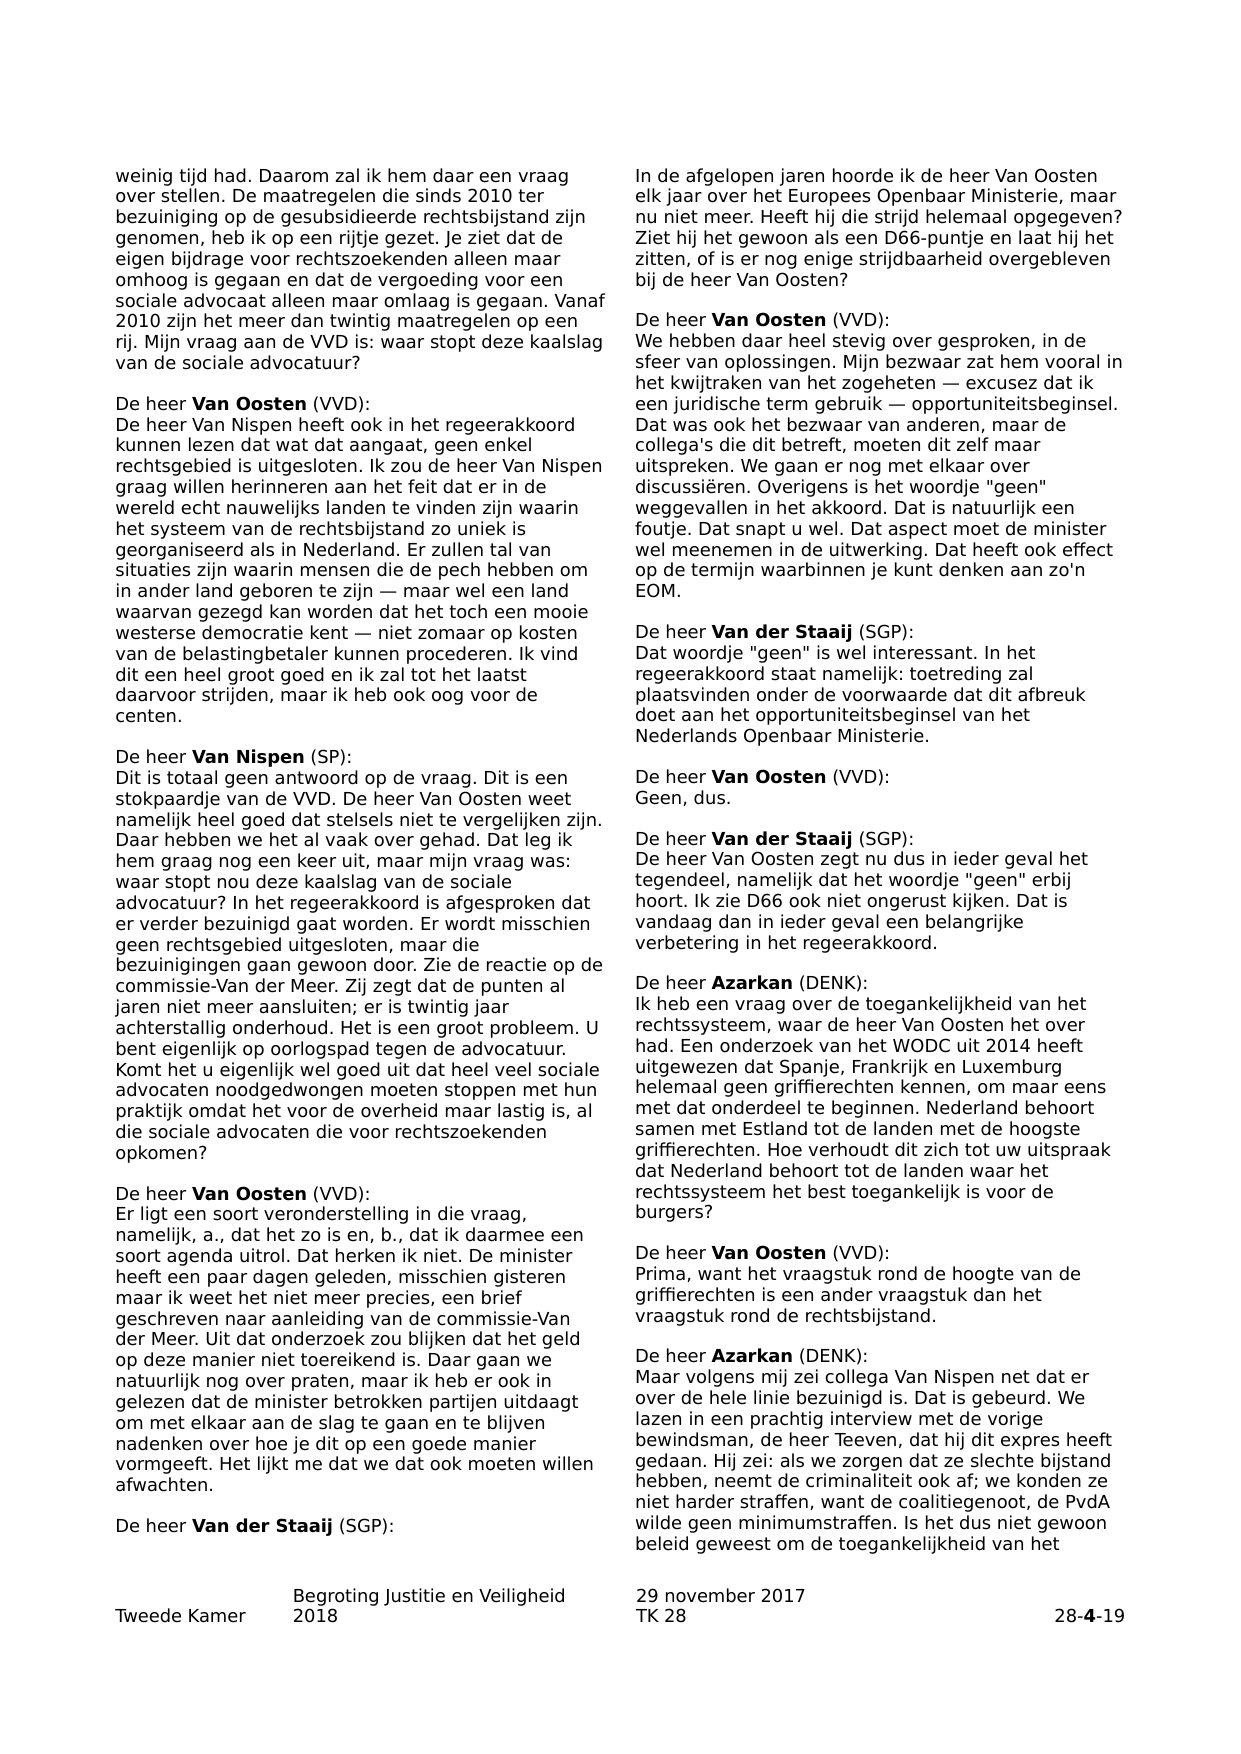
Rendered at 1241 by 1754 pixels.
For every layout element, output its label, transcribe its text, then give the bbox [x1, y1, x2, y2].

text weinig tijd had. Daarom zal ik hem daar een vraag over stellen. De maatregelen die sinds 2010 ter bezuiniging op de gesubsidieerde rechtsbijstand zijn genomen, heb ik op een rijtje gezet. Je ziet dat de eigen bijdrage voor rechtszoekenden alleen maar omhoog is gegaan en dat de vergoeding voor een sociale advocaat alleen maar omlaag is gegaan. Vanaf 2010 zijn het meer dan twintig maatregelen op een rij. Mijn vraag aan de VVD is: waar stopt deze kaalslag van de sociale advocatuur? [115, 165, 605, 374]
text Maar volgens mij zei collega Van Nispen net dat er over de hele linie bezuinigd is. Dat is gebeurd. We lazen in een prachtig interview met de vorige bewindsman, de heer Teeven, dat hij dit expres heeft gedaan. Hij zei: als we zorgen dat ze slechte bijstand hebben, neemt de criminaliteit ook af; we konden ze niet harder straffen, want de coalitiegenoot, de PvdA wilde geen minimumstraffen. Is het dus niet gewoon beleid geweest om de toegankelijkheid van het [635, 1367, 1125, 1554]
text Ik heb een vraag over de toegankelijkheid van het rechtssysteem, waar de heer Van Oosten het over had. Een onderzoek van het WODC uit 2014 heeft uitgewezen dat Spanje, Frankrijk en Luxemburg helemaal geen griffierechten kennen, om maar eens met dat onderdeel te beginnen. Nederland behoort samen met Estland tot de landen met de hoogste griffierechten. Hoe verhoudt dit zich tot uw uitspraak dat Nederland behoort tot de landen waar het rechtssysteem het best toegankelijk is voor de burgers? [635, 994, 1125, 1223]
text De heer Van Nispen (SP): [115, 747, 605, 768]
text Dat woordje "geen" is wel interessant. In het regeerakkoord staat namelijk: toetreding zal plaatsvinden onder de voorwaarde dat dit afbreuk doet aan het opportuniteitsbeginsel van het Nederlands Openbaar Ministerie. [635, 643, 1125, 747]
text De heer Van Oosten (VVD): [115, 394, 605, 414]
text De heer Azarkan (DENK): [635, 1346, 1125, 1367]
text De heer Azarkan (DENK): [635, 973, 1125, 994]
text De heer Van der Staaij (SGP): [635, 622, 1125, 643]
text Dit is totaal geen antwoord op de vraag. Dit is een stokpaardje van de VVD. De heer Van Oosten weet namelijk heel goed dat stelsels niet te vergelijken zijn. Daar hebben we het al vaak over gehad. Dat leg ik hem graag nog een keer uit, maar mijn vraag was: waar stopt nou deze kaalslag van de sociale advocatuur? In het regeerakkoord is afgesproken dat er verder bezuinigd gaat worden. Er wordt misschien geen rechtsgebied uitgesloten, maar die bezuinigingen gaan gewoon door. Zie de reactie op de commissie-Van der Meer. Zij zegt dat de punten al jaren niet meer aansluiten; er is twintig jaar achterstallig onderhoud. Het is een groot probleem. U bent eigenlijk op oorlogspad tegen de advocatuur. Komt het u eigenlijk wel goed uit dat heel veel sociale advocaten noodgedwongen moeten stoppen met hun praktijk omdat het voor de overheid maar lastig is, al die sociale advocaten die voor rechtszoekenden opkomen? [115, 768, 605, 1163]
text In de afgelopen jaren hoorde ik de heer Van Oosten elk jaar over het Europees Openbaar Ministerie, maar nu niet meer. Heeft hij die strijd helemaal opgegeven? Ziet hij het gewoon als een D66-puntje en laat hij het zitten, of is er nog enige strijdbaarheid overgebleven bij de heer Van Oosten? [635, 165, 1125, 290]
text De heer Van Oosten (VVD): [635, 310, 1125, 331]
text De heer Van der Staaij (SGP): [115, 1516, 605, 1537]
text Geen, dus. [635, 787, 1125, 808]
text De heer Van der Staaij (SGP): [635, 828, 1125, 849]
text De heer Van Oosten (VVD): [115, 1183, 605, 1204]
text De heer Van Nispen heeft ook in het regeerakkoord kunnen lezen dat wat dat aangaat, geen enkel rechtsgebied is uitgesloten. Ik zou de heer Van Nispen graag willen herinneren aan het feit dat er in de wereld echt nauwelijks landen te vinden zijn waarin het systeem van de rechtsbijstand zo uniek is georganiseerd als in Nederland. Er zullen tal van situaties zijn waarin mensen die de pech hebben om in ander land geboren te zijn — maar wel een land waarvan gezegd kan worden dat het toch een mooie westerse democratie kent — niet zomaar op kosten van de belastingbetaler kunnen procederen. Ik vind dit een heel groot goed en ik zal tot het laatst daarvoor strijden, maar ik heb ook oog voor de centen. [115, 414, 605, 727]
text We hebben daar heel stevig over gesproken, in de sfeer van oplossingen. Mijn bezwaar zat hem vooral in het kwijtraken van het zogeheten — excusez dat ik een juridische term gebruik — opportuniteitsbeginsel. Dat was ook het bezwaar van anderen, maar de collega's die dit betreft, moeten dit zelf maar uitspreken. We gaan er nog met elkaar over discussiëren. Overigens is het woordje "geen" weggevallen in het akkoord. Dat is natuurlijk een foutje. Dat snapt u wel. Dat aspect moet de minister wel meenemen in de uitwerking. Dat heeft ook effect op de termijn waarbinnen je kunt denken aan zo'n EOM. [635, 331, 1125, 602]
text Er ligt een soort veronderstelling in die vraag, namelijk, a., dat het zo is en, b., dat ik daarmee een soort agenda uitrol. Dat herken ik niet. De minister heeft een paar dagen geleden, misschien gisteren maar ik weet het niet meer precies, een brief geschreven naar aanleiding van de commissie-Van der Meer. Uit dat onderzoek zou blijken dat het geld op deze manier niet toereikend is. Daar gaan we natuurlijk nog over praten, maar ik heb er ook in gelezen dat de minister betrokken partijen uitdaagt om met elkaar aan de slag te gaan en te blijven nadenken over hoe je dit op een goede manier vormgeeft. Het lijkt me dat we dat ook moeten willen afwachten. [115, 1204, 605, 1496]
text De heer Van Oosten (VVD): [635, 1243, 1125, 1264]
text De heer Van Oosten zegt nu dus in ieder geval het tegendeel, namelijk dat het woordje "geen" erbij hoort. Ik zie D66 ook niet ongerust kijken. Dat is vandaag dan in ieder geval een belangrijke verbetering in het regeerakkoord. [635, 849, 1125, 953]
text Prima, want het vraagstuk rond de hoogte van de griffierechten is een ander vraagstuk dan het vraagstuk rond de rechtsbijstand. [635, 1264, 1125, 1326]
text De heer Van Oosten (VVD): [635, 767, 1125, 787]
